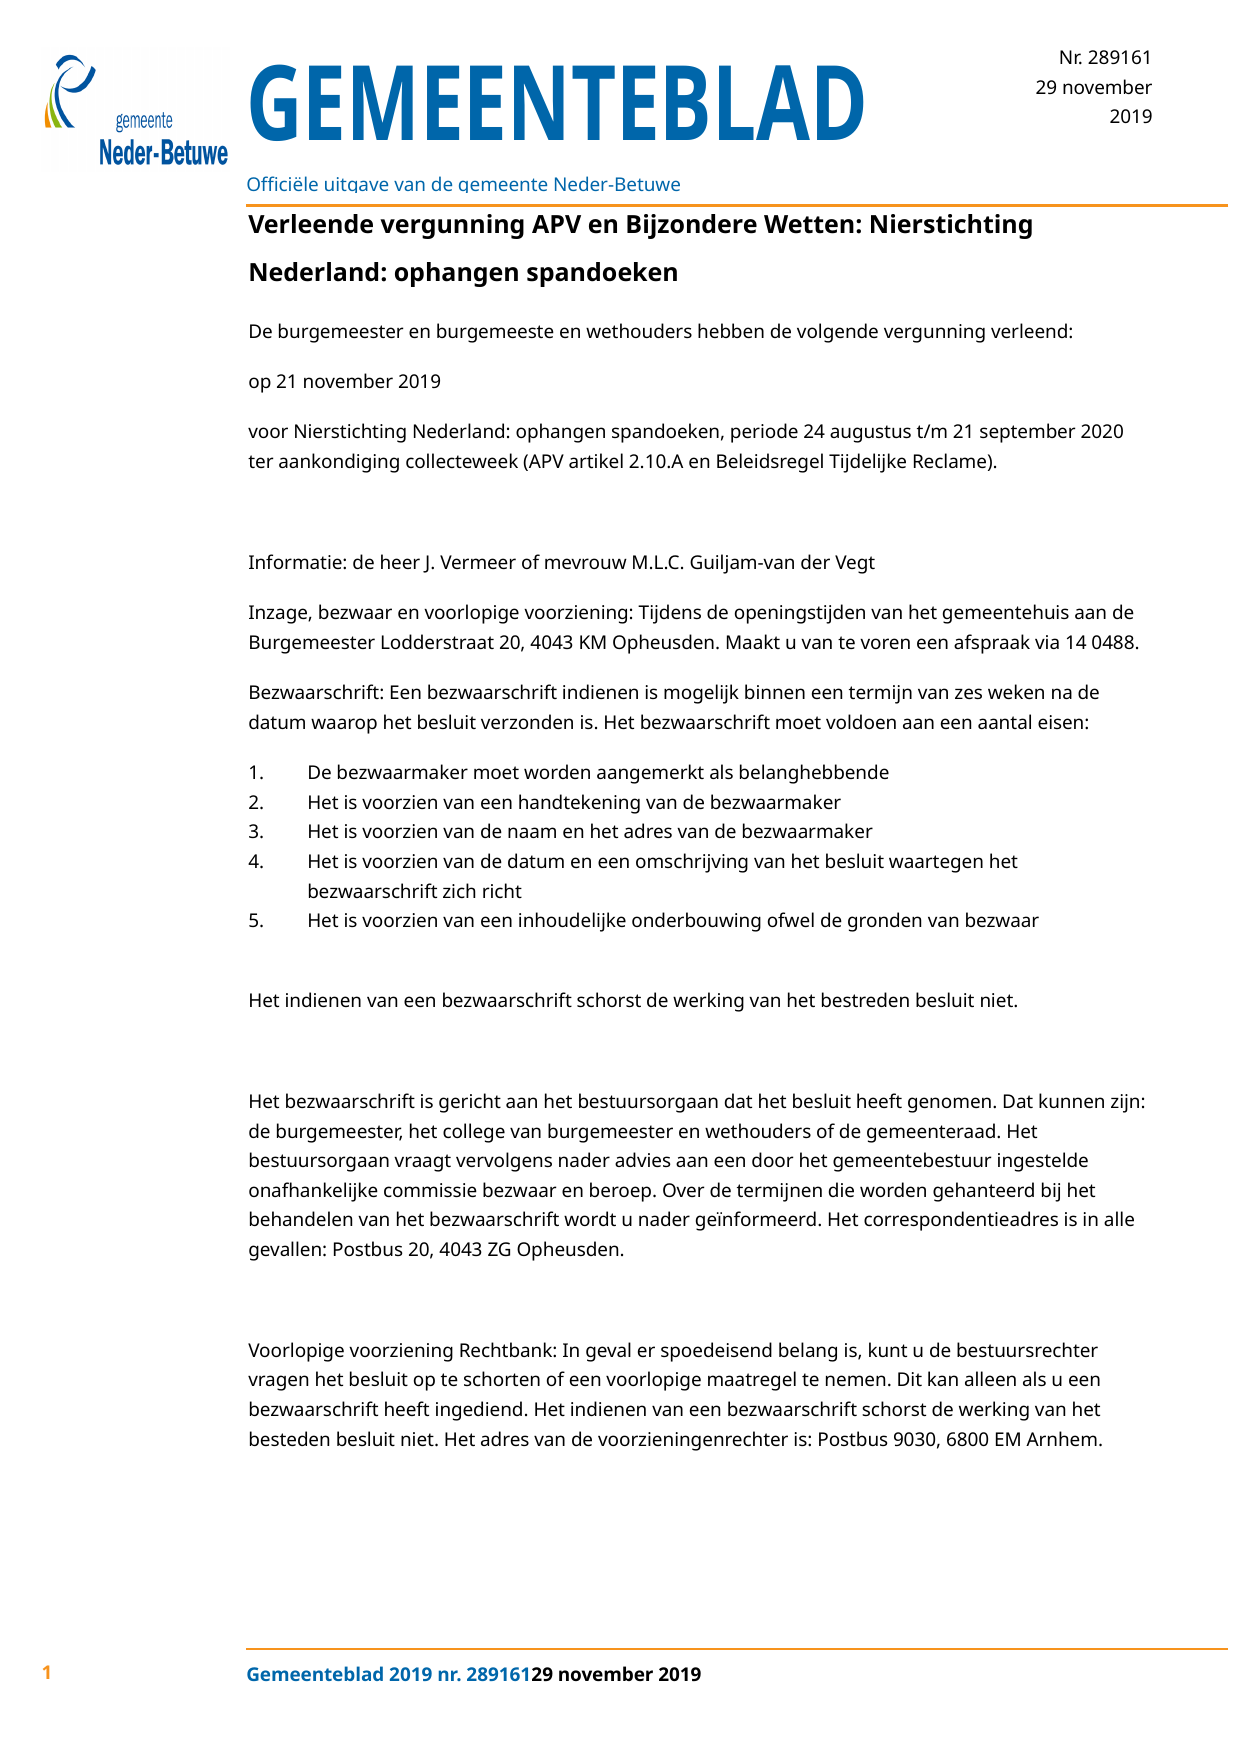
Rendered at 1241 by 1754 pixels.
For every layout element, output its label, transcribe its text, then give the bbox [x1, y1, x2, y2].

text Verleende vergunning APV en Bijzondere Wetten: Nierstichting Nederland: ophangen spandoeken [248, 207, 1152, 288]
text De burgemeester en burgemeeste en wethouders hebben de volgende vergunning verleend: [248, 318, 1152, 344]
text Bezwaarschrift: Een bezwaarschrift indienen is mogelijk binnen een termijn van zes weken na de datum waarop het besluit verzonden is. Het bezwaarschrift moet voldoen aan een aantal eisen: [248, 679, 1152, 735]
list De bezwaarmaker moet worden aangemerkt als belanghebbende [248, 759, 1152, 785]
text voor Nierstichting Nederland: ophangen spandoeken, periode 24 augustus t/m 21 september 2020 ter aankondiging collecteweek (APV artikel 2.10.A en Beleidsregel Tijdelijke Reclame). [248, 419, 1152, 474]
text op 21 november 2019 [248, 368, 1152, 394]
text Het bezwaarschrift is gericht aan het bestuursorgaan dat het besluit heeft genomen. Dat kunnen zijn: de burgemeester, het college van burgemeester en wethouders of de gemeenteraad. Het bestuursorgaan vraagt vervolgens nader advies aan een door het gemeentebestuur ingestelde onafhankelijke commissie bezwaar en beroep. Over de termijnen die worden gehanteerd bij het behandelen van het bezwaarschrift wordt u nader geïnformeerd. Het correspondentieadres is in alle gevallen: Postbus 20, 4043 ZG Opheusden. [248, 1088, 1152, 1262]
list Het is voorzien van de naam en het adres van de bezwaarmaker [248, 819, 1152, 844]
text Voorlopige voorziening Rechtbank: In geval er spoedeisend belang is, kunt u de bestuursrechter vragen het besluit op te schorten of een voorlopige maatregel te nemen. Dit kan alleen als u een bezwaarschrift heeft ingediend. Het indienen van een bezwaarschrift schorst de werking van het besteden besluit niet. Het adres van de voorzieningenrechter is: Postbus 9030, 6800 EM Arnhem. [248, 1337, 1152, 1452]
list Het is voorzien van de datum en een omschrijving van het besluit waartegen het bezwaarschrift zich richt [248, 848, 1152, 904]
list Het is voorzien van een handtekening van de bezwaarmaker [248, 789, 1152, 815]
text Informatie: de heer J. Vermeer of mevrouw M.L.C. Guiljam-van der Vegt [248, 549, 1152, 575]
list Het is voorzien van een inhoudelijke onderbouwing ofwel de gronden van bezwaar [248, 907, 1152, 933]
text Het indienen van een bezwaarschrift schorst de werking van het bestreden besluit niet. [248, 987, 1152, 1013]
text Inzage, bezwaar en voorlopige voorziening: Tijdens de openingstijden van het gemeentehuis aan de Burgemeester Lodderstraat 20, 4043 KM Opheusden. Maakt u van te voren een afspraak via 14 0488. [248, 599, 1152, 655]
picture [41, 47, 231, 172]
